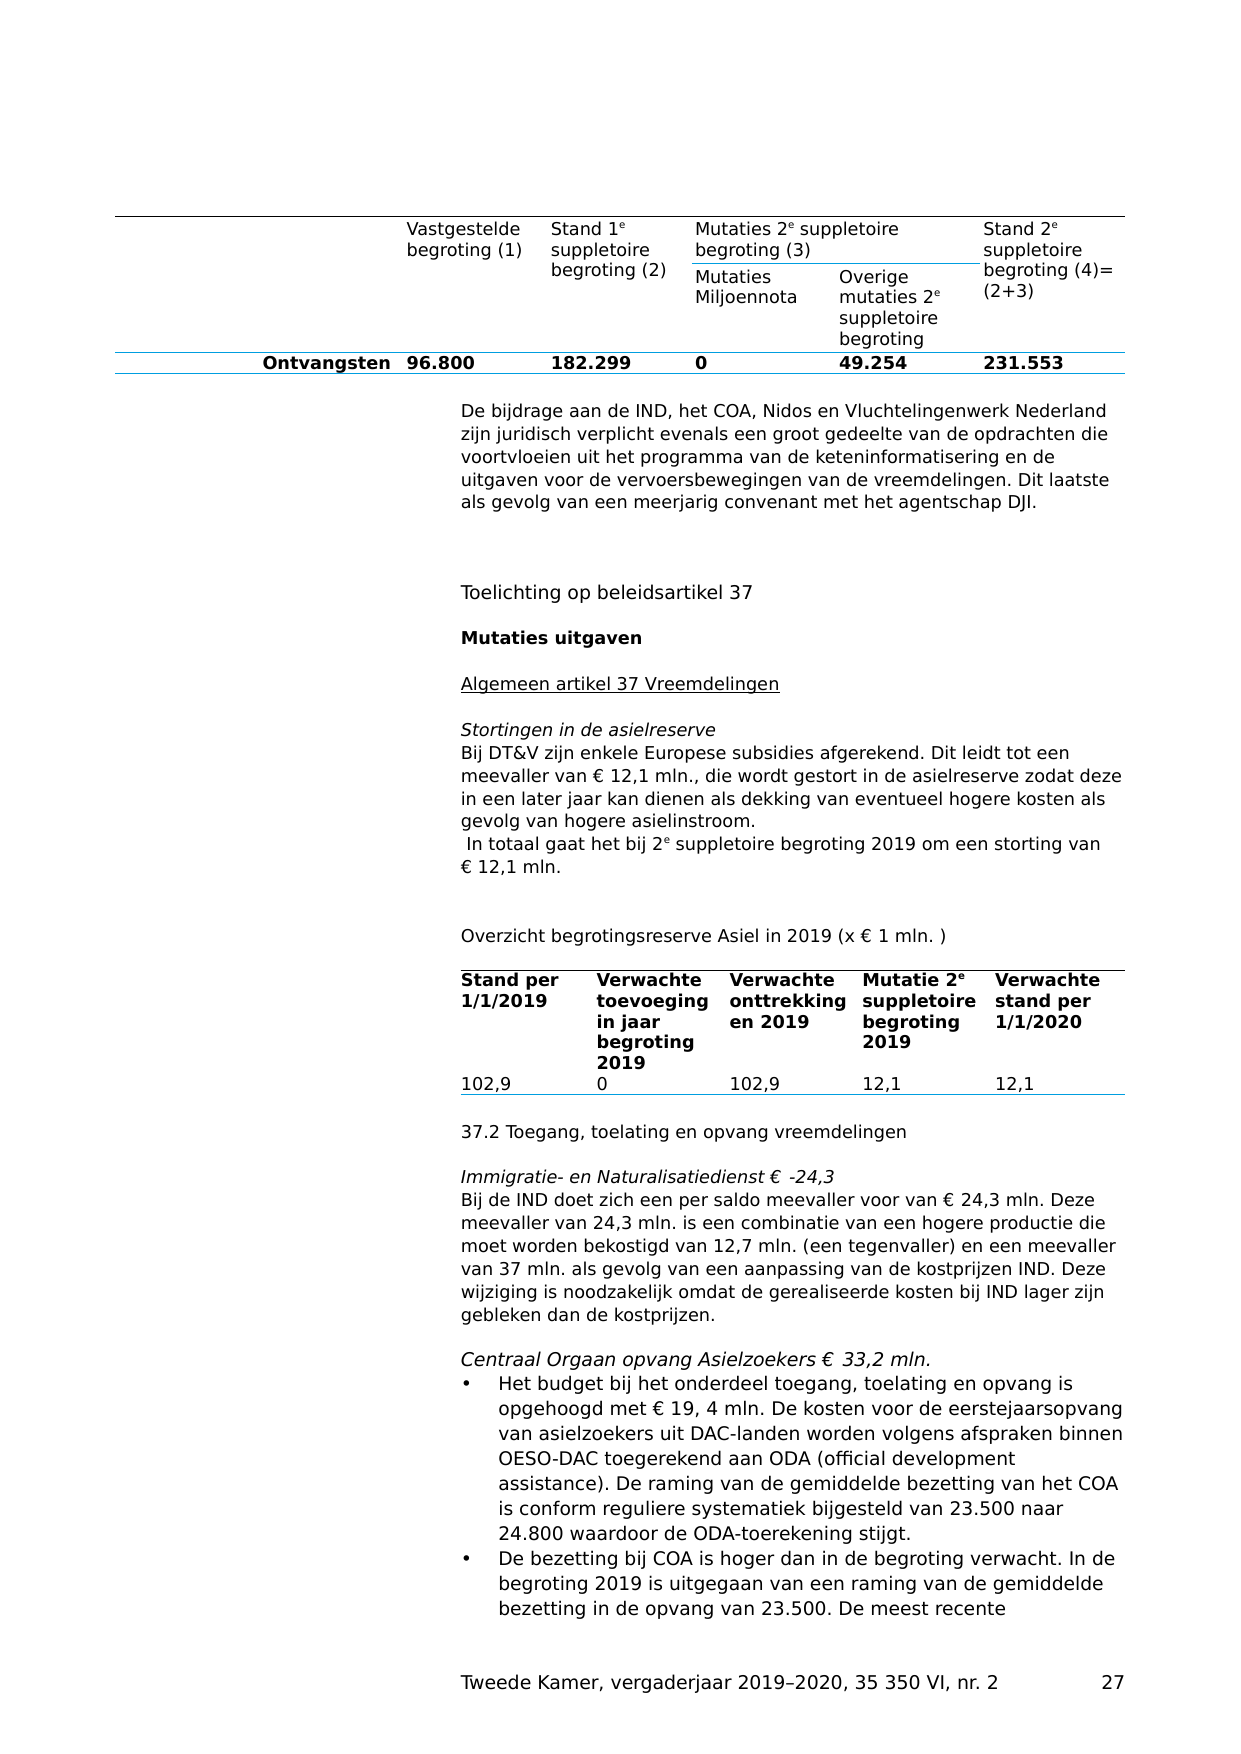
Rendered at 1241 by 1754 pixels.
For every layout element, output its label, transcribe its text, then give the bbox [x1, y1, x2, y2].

table_cell 12,1 [859, 1074, 992, 1094]
table_cell 96.800 [404, 353, 548, 373]
table_header Verwachte onttrekkingen 2019 [726, 971, 859, 1073]
text De bijdrage aan de IND, het COA, Nidos en Vluchtelingenwerk Nederland zijn juridisch verplicht evenals een groot gedeelte van de opdrachten die voortvloeien uit het programma van de keteninformatisering en de uitgaven voor de vervoersbewegingen van de vreemdelingen. Dit laatste als gevolg van een meerjarig convenant met het agentschap DJI. [461, 399, 1125, 559]
table_cell 0 [692, 353, 836, 373]
table_cell 0 [594, 1074, 726, 1094]
table_cell Mutaties 2e suppletoire begroting (3) [692, 217, 980, 263]
table_header Verwachte stand per 1/1/2020 [992, 971, 1125, 1073]
text 37.2 Toegang, toelating en opvang vreemdelingen [461, 1120, 1125, 1143]
table_cell Overige mutaties 2e suppletoire begroting [836, 264, 980, 352]
table_cell Stand 2e suppletoire begroting (4)= (2+3) [980, 217, 1125, 352]
table_cell [115, 353, 259, 373]
text Mutaties uitgaven [461, 626, 1125, 649]
text Stortingen in de asielreserve Bij DT&V zijn enkele Europese subsidies afgerekend. Dit leidt tot een meevaller van € 12,1 mln., die wordt gestort in de asielreserve zodat deze in een later jaar kan dienen als dekking van eventueel hogere kosten als gevolg van hogere asielinstroom. In totaal gaat het bij 2e suppletoire begroting 2019 om een storting van € 12,1 mln. [461, 718, 1125, 901]
table_cell [115, 217, 259, 352]
list De bezetting bij COA is hoger dan in de begroting verwacht. In de begroting 2019 is uitgegaan van een raming van de gemiddelde bezetting in de opvang van 23.500. De meest recente [461, 1546, 1125, 1621]
table_cell 231.553 [980, 353, 1125, 373]
table_cell 102,9 [461, 1074, 593, 1094]
table_header Stand per 1/1/2019 [461, 971, 593, 1073]
table_header Tabel 8 Budgettaire gevolgen van beleid artikel 37 (bedrage x € 1.000) [115, 191, 1125, 216]
list Het budget bij het onderdeel toegang, toelating en opvang is opgehoogd met € 19, 4 mln. De kosten voor de eerstejaarsopvang van asielzoekers uit DAC-landen worden volgens afspraken binnen OESO-DAC toegerekend aan ODA (official development assistance). De raming van de gemiddelde bezetting van het COA is conform reguliere systematiek bijgesteld van 23.500 naar 24.800 waardoor de ODA-toerekening stijgt. [461, 1371, 1125, 1546]
table_cell 49.254 [836, 353, 980, 373]
table_cell 12,1 [992, 1074, 1125, 1094]
table_cell [259, 217, 403, 352]
table_cell Stand 1e suppletoire begroting (2) [548, 217, 692, 352]
table_header Verwachte toevoeging in jaar begroting 2019 [594, 971, 726, 1073]
table_header Mutatie 2e suppletoire begroting 2019 [859, 971, 992, 1073]
title Toelichting op beleidsartikel 37 [461, 582, 1125, 626]
text Algemeen artikel 37 Vreemdelingen [461, 672, 1125, 695]
text Centraal Orgaan opvang Asielzoekers € 33,2 mln. [461, 1349, 1125, 1371]
table_cell 182.299 [548, 353, 692, 373]
table_cell Vastgestelde begroting (1) [404, 217, 548, 352]
table_cell Mutaties Miljoennota [692, 264, 836, 352]
text Overzicht begrotingsreserve Asiel in 2019 (x € 1 mln. ) [461, 924, 1125, 947]
text Immigratie- en Naturalisatiedienst € -24,3 Bij de IND doet zich een per saldo meevaller voor van € 24,3 mln. Deze meevaller van 24,3 mln. is een combinatie van een hogere productie die moet worden bekostigd van 12,7 mln. (een tegenvaller) en een meevaller van 37 mln. als gevolg van een aanpassing van de kostprijzen IND. Deze wijziging is noodzakelijk omdat de gerealiseerde kosten bij IND lager zijn gebleken dan de kostprijzen. [461, 1166, 1125, 1326]
table_cell Ontvangsten [259, 353, 403, 373]
table_cell 102,9 [726, 1074, 859, 1094]
